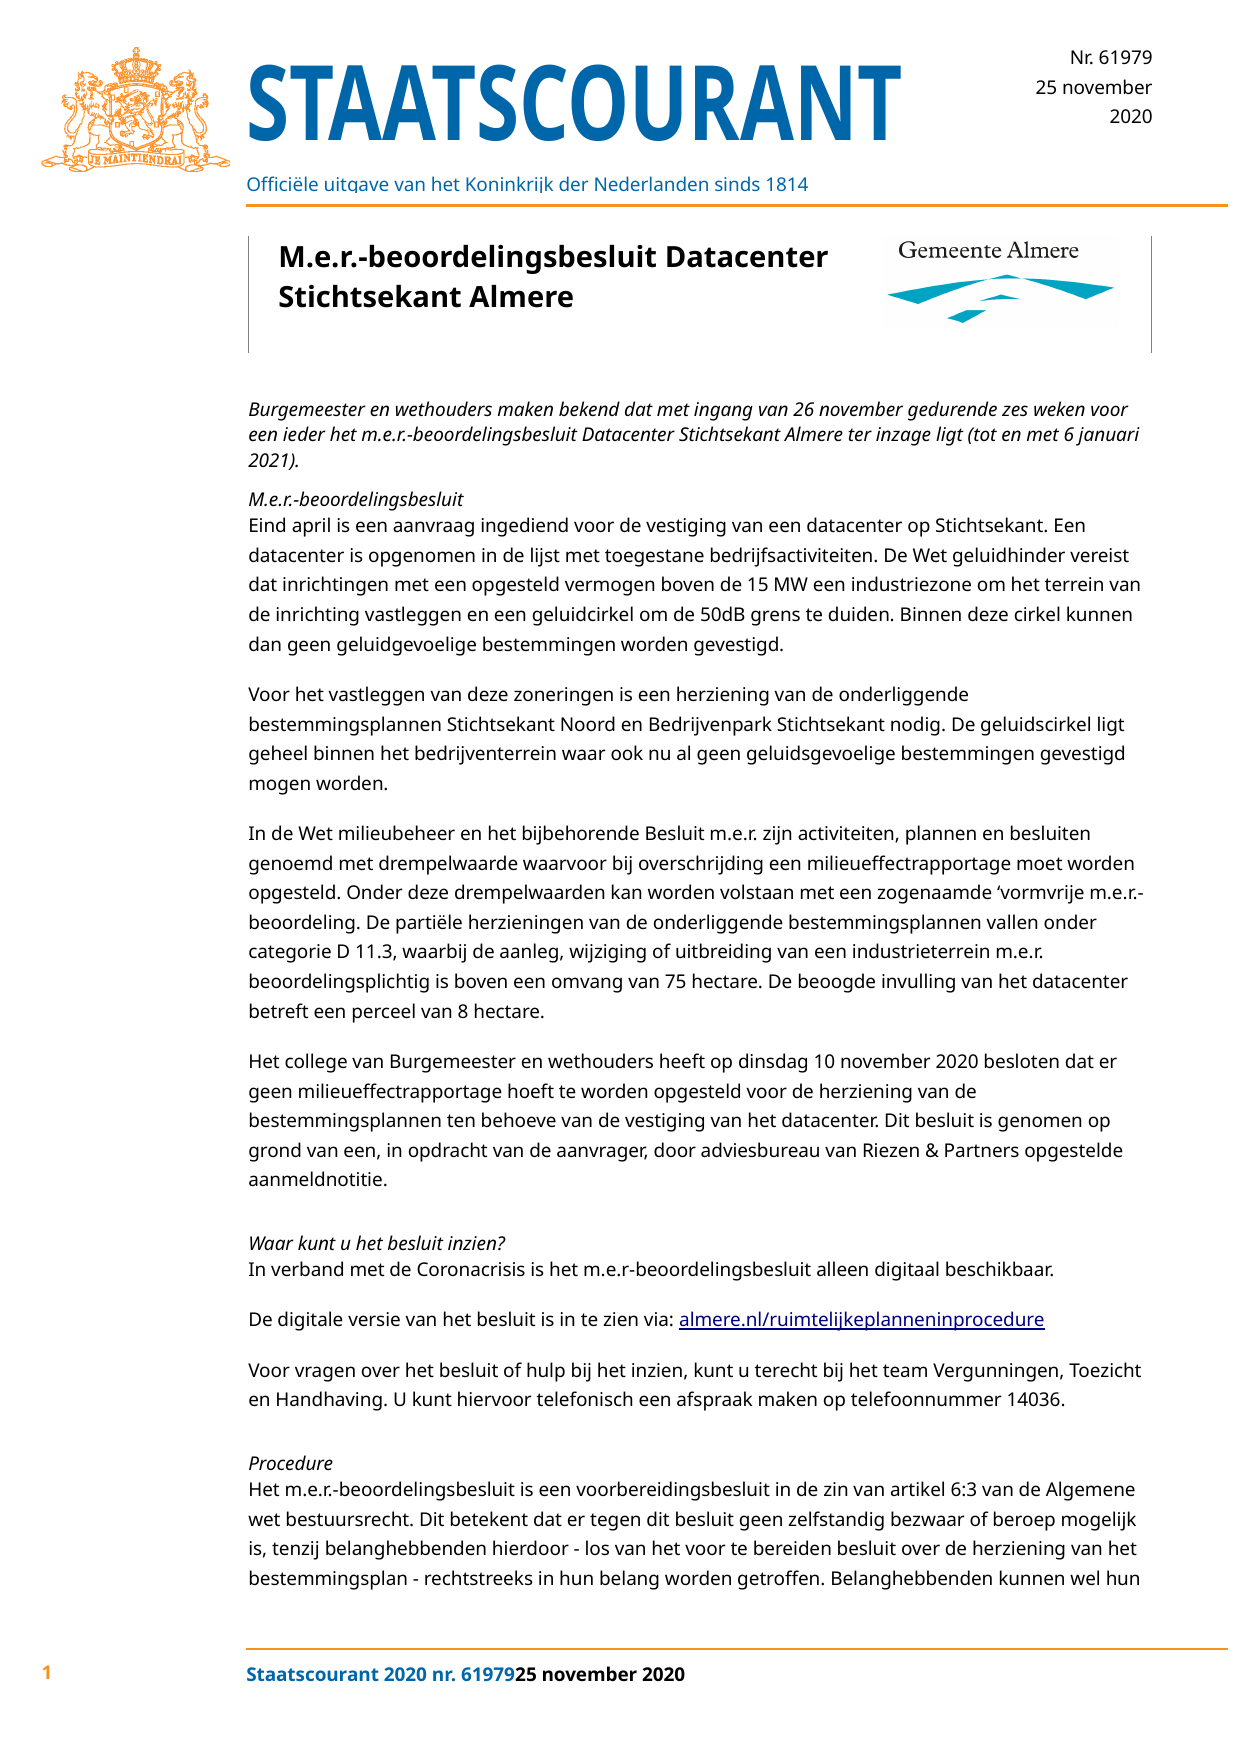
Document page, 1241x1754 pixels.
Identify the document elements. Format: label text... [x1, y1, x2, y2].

picture [41, 47, 231, 172]
text Burgemeester en wethouders maken bekend dat met ingang van 26 november gedurende zes weken voor een ieder het m.e.r.-beoordelingsbesluit Datacenter Stichtsekant Almere ter inzage ligt (tot en met 6 januari 2021). [248, 396, 1152, 473]
text De digitale versie van het besluit is in te zien via: almere.nl/ruimtelijkeplanneninprocedure [248, 1307, 1152, 1332]
text Procedure [248, 1451, 1152, 1476]
text Voor het vastleggen van deze zoneringen is een herziening van de onderliggende bestemmingsplannen Stichtsekant Noord en Bedrijvenpark Stichtsekant nodig. De geluidscirkel ligt geheel binnen het bedrijventerrein waar ook nu al geen geluidsgevoelige bestemmingen gevestigd mogen worden. [248, 681, 1152, 796]
text Het m.e.r.-beoordelingsbesluit is een voorbereidingsbesluit in de zin van artikel 6:3 van de Algemene wet bestuursrecht. Dit betekent dat er tegen dit besluit geen zelfstandig bezwaar of beroep mogelijk is, tenzij belanghebbenden hierdoor - los van het voor te bereiden besluit over de herziening van het bestemmingsplan - rechtstreeks in hun belang worden getroffen. Belanghebbenden kunnen wel hun [248, 1476, 1152, 1591]
text Voor vragen over het besluit of hulp bij het inzien, kunt u terecht bij het team Vergunningen, Toezicht en Handhaving. U kunt hiervoor telefonisch een afspraak maken op telefoonnummer 14036. [248, 1357, 1152, 1412]
table_header M.e.r.-beoordelingsbesluit Datacenter Stichtsekant Almere [249, 236, 850, 353]
table_header [850, 236, 1151, 353]
text In verband met de Coronacrisis is het m.e.r-beoordelingsbesluit alleen digitaal beschikbaar. [248, 1256, 1152, 1282]
text Het college van Burgemeester en wethouders heeft op dinsdag 10 november 2020 besloten dat er geen milieueffectrapportage hoeft te worden opgesteld voor de herziening van de bestemmingsplannen ten behoeve van de vestiging van het datacenter. Dit besluit is genomen op grond van een, in opdracht van de aanvrager, door adviesbureau van Riezen & Partners opgestelde aanmeldnotitie. [248, 1048, 1152, 1192]
text Eind april is een aanvraag ingediend voor de vestiging van een datacenter op Stichtsekant. Een datacenter is opgenomen in de lijst met toegestane bedrijfsactiviteiten. De Wet geluidhinder vereist dat inrichtingen met een opgesteld vermogen boven de 15 MW een industriezone om het terrein van de inrichting vastleggen en een geluidcirkel om de 50dB grens te duiden. Binnen deze cirkel kunnen dan geen geluidgevoelige bestemmingen worden gevestigd. [248, 512, 1152, 656]
text In de Wet milieubeheer en het bijbehorende Besluit m.e.r. zijn activiteiten, plannen en besluiten genoemd met drempelwaarde waarvoor bij overschrijding een milieueffectrapportage moet worden opgesteld. Onder deze drempelwaarden kan worden volstaan met een zogenaamde ‘vormvrije m.e.r.-beoordeling. De partiële herzieningen van de onderliggende bestemmingsplannen vallen onder categorie D 11.3, waarbij de aanleg, wijziging of uitbreiding van een industrieterrein m.e.r. beoordelingsplichtig is boven een omvang van 75 hectare. De beoogde invulling van het datacenter betreft een perceel van 8 hectare. [248, 820, 1152, 1023]
text M.e.r.-beoordelingsbesluit [248, 487, 1152, 512]
text Waar kunt u het besluit inzien? [248, 1231, 1152, 1256]
picture [882, 236, 1119, 328]
